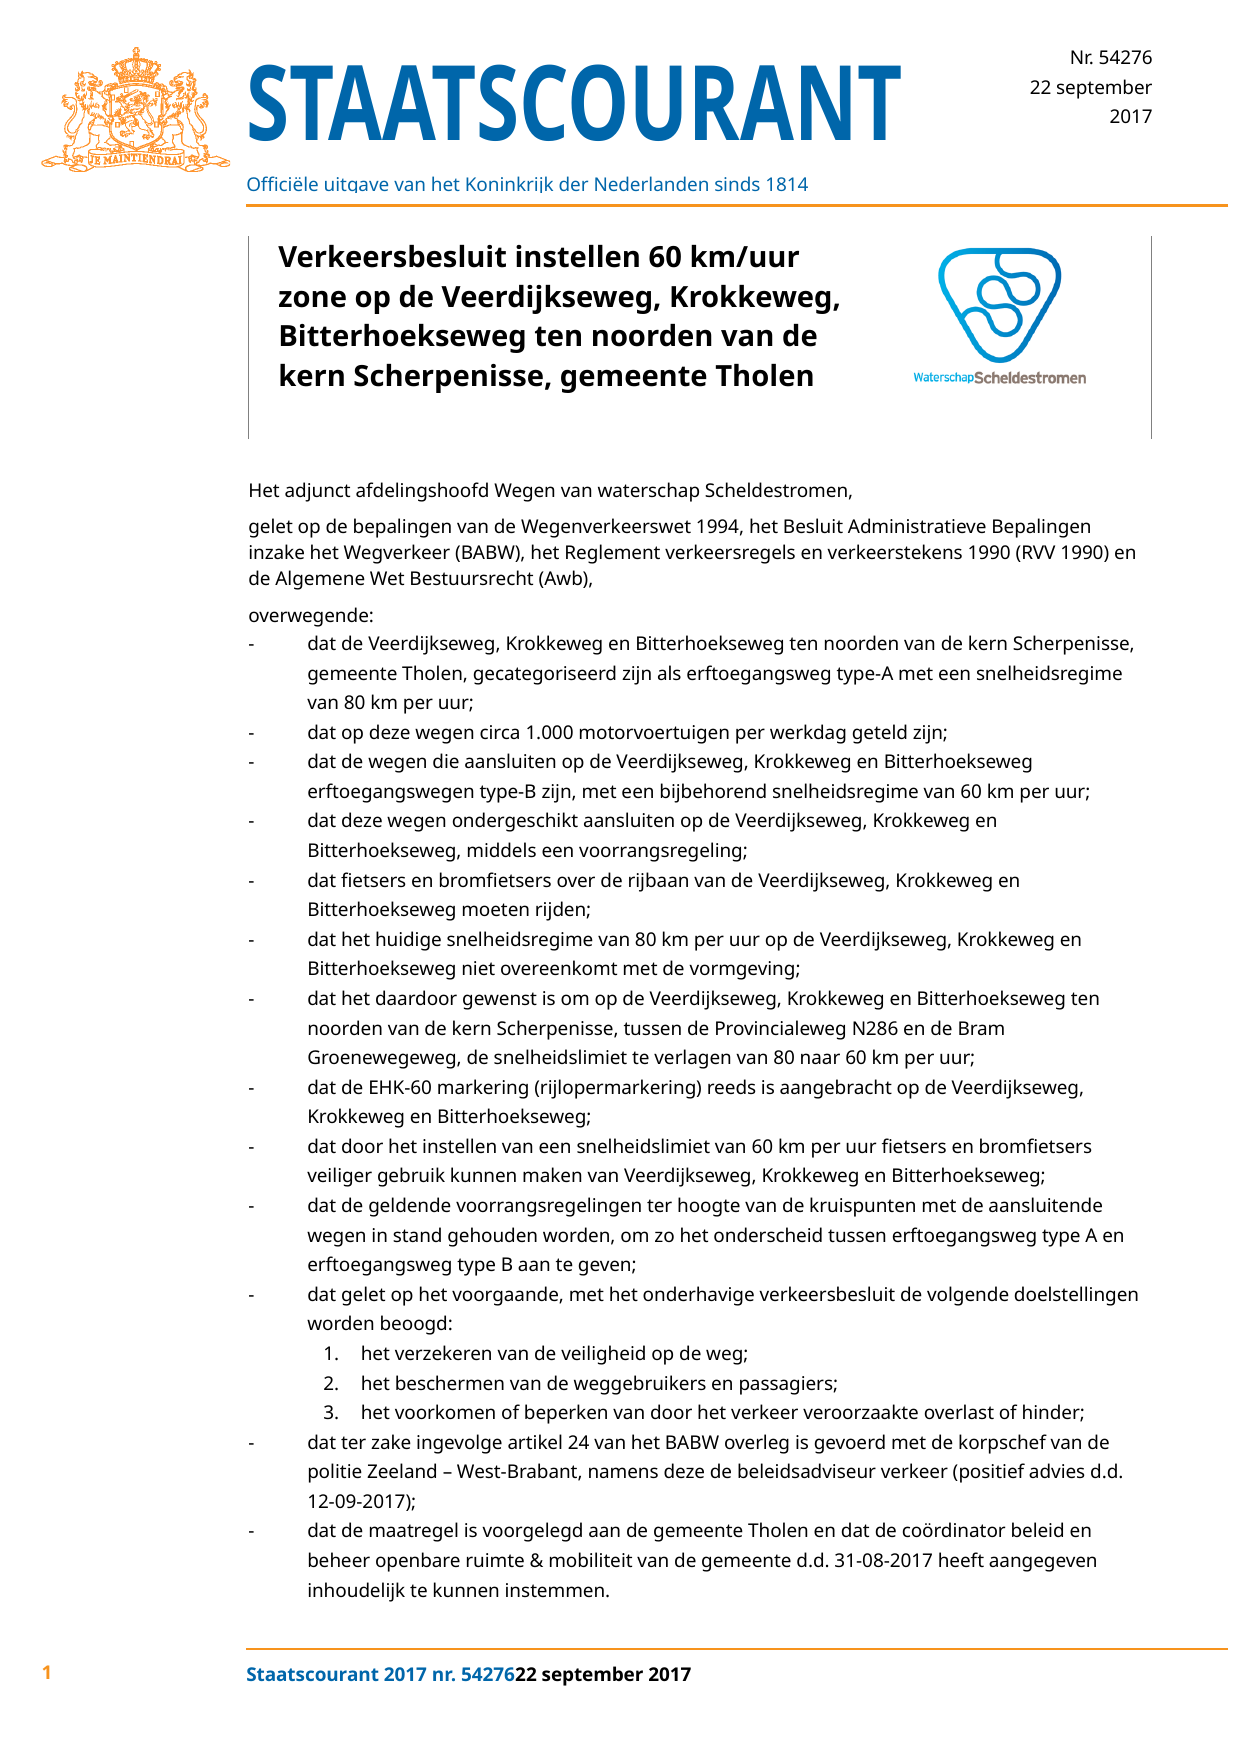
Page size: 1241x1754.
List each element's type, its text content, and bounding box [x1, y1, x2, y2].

table_header [850, 414, 1151, 439]
table_header [850, 236, 903, 413]
list dat ter zake ingevolge artikel 24 van het BABW overleg is gevoerd met de korpschef van de politie Zeeland – West-Brabant, namens deze de beleidsadviseur verkeer (positief advies d.d. 12-09-2017); [248, 1429, 1152, 1514]
picture [903, 236, 1098, 414]
list het beschermen van de weggebruikers en passagiers; [323, 1370, 1152, 1395]
list dat de EHK-60 markering (rijlopermarkering) reeds is aangebracht op de Veerdijkseweg, Krokkeweg en Bitterhoekseweg; [248, 1074, 1152, 1129]
list dat op deze wegen circa 1.000 motorvoertuigen per werkdag geteld zijn; [248, 719, 1152, 744]
table_header [1098, 236, 1151, 413]
list dat de maatregel is voorgelegd aan de gemeente Tholen en dat de coördinator beleid en beheer openbare ruimte & mobiliteit van de gemeente d.d. 31-08-2017 heeft aangegeven inhoudelijk te kunnen instemmen. [248, 1518, 1152, 1602]
text Het adjunct afdelingshoofd Wegen van waterschap Scheldestromen, [248, 477, 1152, 503]
list dat de wegen die aansluiten op de Veerdijkseweg, Krokkeweg en Bitterhoekseweg erftoegangswegen type-B zijn, met een bijbehorend snelheidsregime van 60 km per uur; [248, 748, 1152, 804]
list het voorkomen of beperken van door het verkeer veroorzaakte overlast of hinder; [323, 1399, 1152, 1425]
table_header Verkeersbesluit instellen 60 km/uur zone op de Veerdijkseweg, Krokkeweg, Bitterhoekseweg ten noorden van de kern Scherpenisse, gemeente Tholen [249, 236, 850, 439]
list dat de geldende voorrangsregelingen ter hoogte van de kruispunten met de aansluitende wegen in stand gehouden worden, om zo het onderscheid tussen erftoegangsweg type A en erftoegangsweg type B aan te geven; [248, 1192, 1152, 1277]
list dat fietsers en bromfietsers over de rijbaan van de Veerdijkseweg, Krokkeweg en Bitterhoekseweg moeten rijden; [248, 867, 1152, 922]
list dat deze wegen ondergeschikt aansluiten op de Veerdijkseweg, Krokkeweg en Bitterhoekseweg, middels een voorrangsregeling; [248, 808, 1152, 863]
picture [41, 47, 231, 172]
list dat het daardoor gewenst is om op de Veerdijkseweg, Krokkeweg en Bitterhoekseweg ten noorden van de kern Scherpenisse, tussen de Provincialeweg N286 en de Bram Groenewegeweg, de snelheidslimiet te verlagen van 80 naar 60 km per uur; [248, 985, 1152, 1070]
list dat gelet op het voorgaande, met het onderhavige verkeersbesluit de volgende doelstellingen worden beoogd: [248, 1281, 1152, 1336]
list dat het huidige snelheidsregime van 80 km per uur op de Veerdijkseweg, Krokkeweg en Bitterhoekseweg niet overeenkomt met de vormgeving; [248, 926, 1152, 981]
list het verzekeren van de veiligheid op de weg; [323, 1340, 1152, 1366]
text gelet op de bepalingen van de Wegenverkeerswet 1994, het Besluit Administratieve Bepalingen inzake het Wegverkeer (BABW), het Reglement verkeersregels en verkeerstekens 1990 (RVV 1990) en de Algemene Wet Bestuursrecht (Awb), [248, 514, 1152, 591]
list dat door het instellen van een snelheidslimiet van 60 km per uur fietsers en bromfietsers veiliger gebruik kunnen maken van Veerdijkseweg, Krokkeweg en Bitterhoekseweg; [248, 1133, 1152, 1188]
text overwegende: [248, 602, 1152, 627]
list dat de Veerdijkseweg, Krokkeweg en Bitterhoekseweg ten noorden van de kern Scherpenisse, gemeente Tholen, gecategoriseerd zijn als erftoegangsweg type-A met een snelheidsregime van 80 km per uur; [248, 630, 1152, 715]
